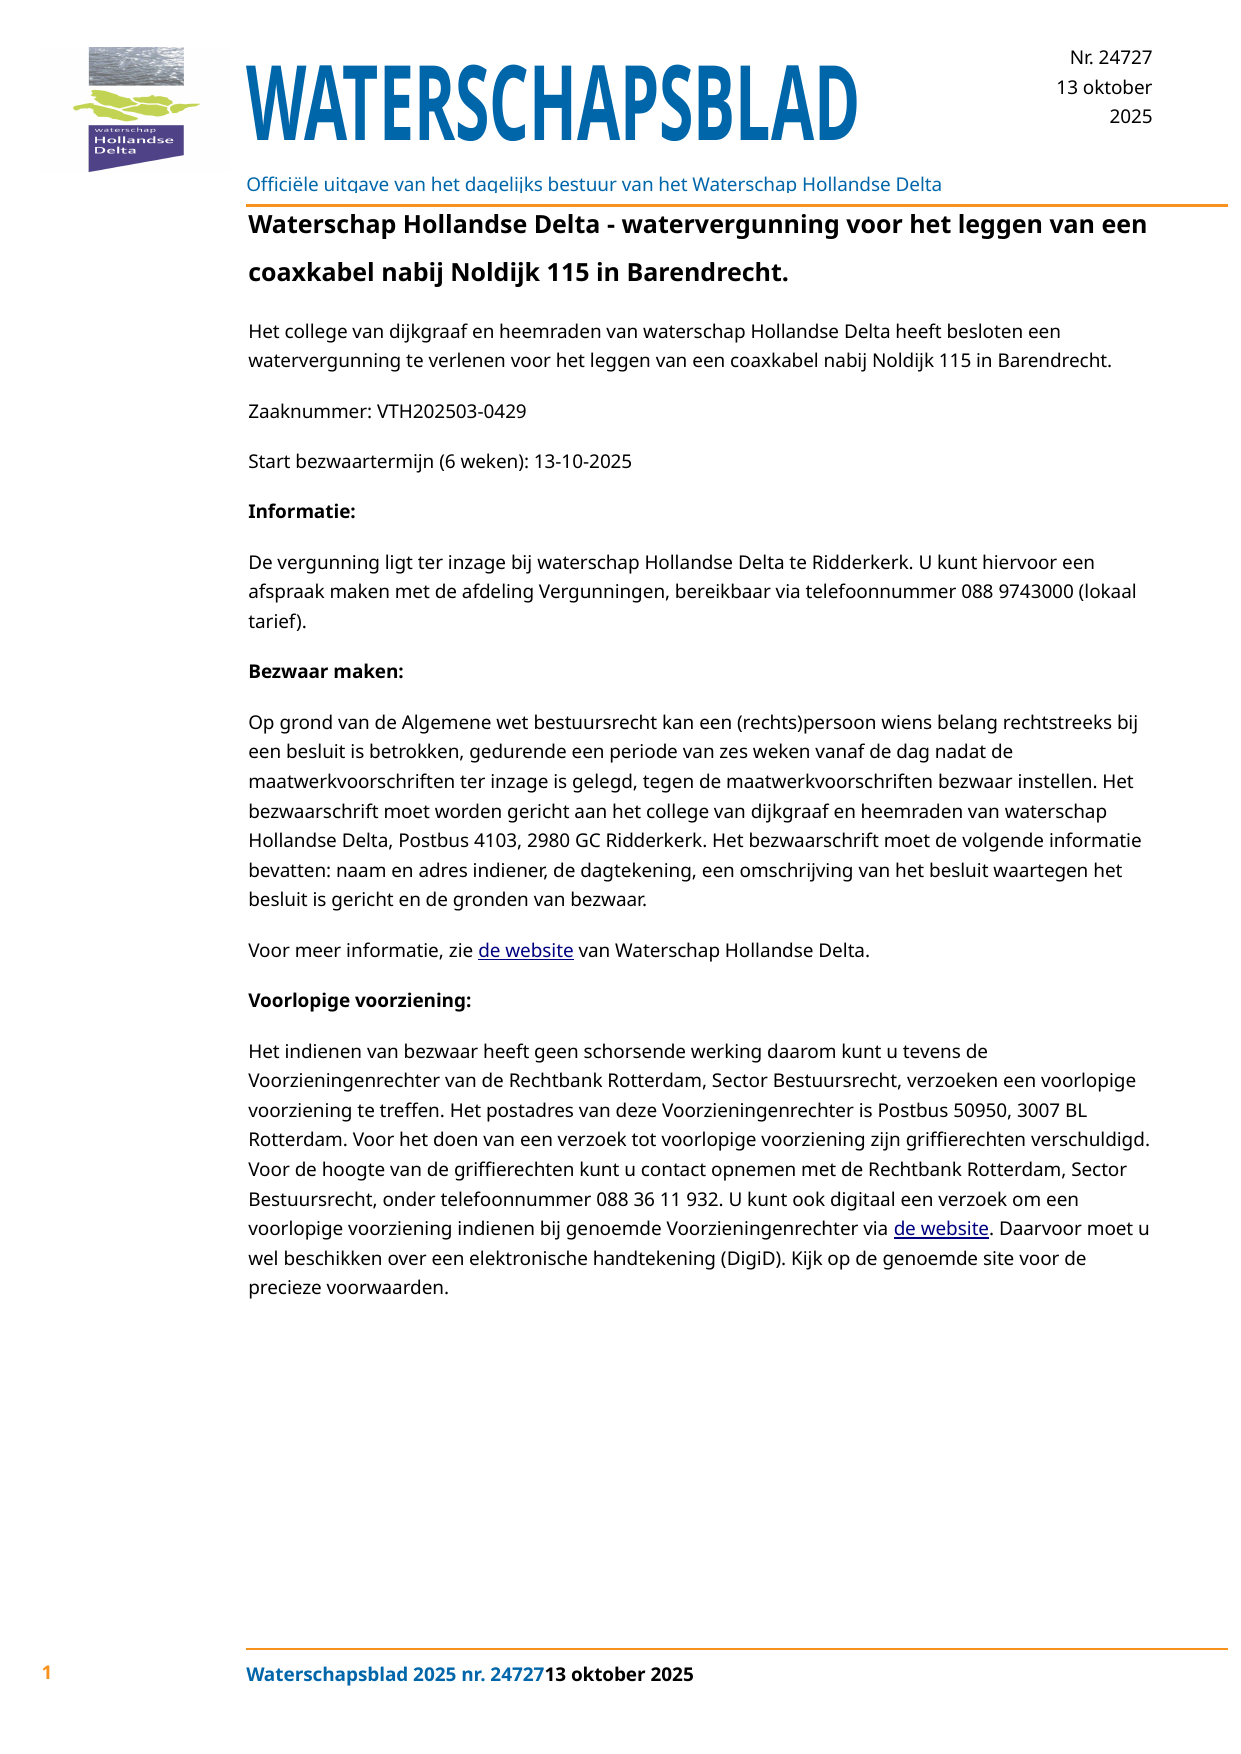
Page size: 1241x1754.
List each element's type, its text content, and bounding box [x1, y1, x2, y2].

text Start bezwaartermijn (6 weken): 13-10-2025 [248, 448, 1152, 474]
text Voorlopige voorziening: [248, 987, 1152, 1013]
text Voor meer informatie, zie de website van Waterschap Hollandse Delta. [248, 937, 1152, 963]
text Waterschap Hollandse Delta - watervergunning voor het leggen van een coaxkabel nabij Noldijk 115 in Barendrecht. [248, 207, 1152, 288]
text Het indienen van bezwaar heeft geen schorsende werking daarom kunt u tevens de Voorzieningenrechter van de Rechtbank Rotterdam, Sector Bestuursrecht, verzoeken een voorlopige voorziening te treffen. Het postadres van deze Voorzieningenrechter is Postbus 50950, 3007 BL Rotterdam. Voor het doen van een verzoek tot voorlopige voorziening zijn griffierechten verschuldigd. Voor de hoogte van de griffierechten kunt u contact opnemen met de Rechtbank Rotterdam, Sector Bestuursrecht, onder telefoonnummer 088 36 11 932. U kunt ook digitaal een verzoek om een voorlopige voorziening indienen bij genoemde Voorzieningenrechter via de website. Daarvoor moet u wel beschikken over een elektronische handtekening (DigiD). Kijk op de genoemde site voor de precieze voorwaarden. [248, 1038, 1152, 1300]
picture [41, 47, 231, 172]
text Het college van dijkgraaf en heemraden van waterschap Hollandse Delta heeft besloten een watervergunning te verlenen voor het leggen van een coaxkabel nabij Noldijk 115 in Barendrecht. [248, 318, 1152, 373]
text Bezwaar maken: [248, 659, 1152, 684]
text Informatie: [248, 499, 1152, 524]
text Zaaknummer: VTH202503-0429 [248, 398, 1152, 424]
text Op grond van de Algemene wet bestuursrecht kan een (rechts)persoon wiens belang rechtstreeks bij een besluit is betrokken, gedurende een periode van zes weken vanaf de dag nadat de maatwerkvoorschriften ter inzage is gelegd, tegen de maatwerkvoorschriften bezwaar instellen. Het bezwaarschrift moet worden gericht aan het college van dijkgraaf en heemraden van waterschap Hollandse Delta, Postbus 4103, 2980 GC Ridderkerk. Het bezwaarschrift moet de volgende informatie bevatten: naam en adres indiener, de dagtekening, een omschrijving van het besluit waartegen het besluit is gericht en de gronden van bezwaar. [248, 709, 1152, 912]
text De vergunning ligt ter inzage bij waterschap Hollandse Delta te Ridderkerk. U kunt hiervoor een afspraak maken met de afdeling Vergunningen, bereikbaar via telefoonnummer 088 9743000 (lokaal tarief). [248, 549, 1152, 634]
